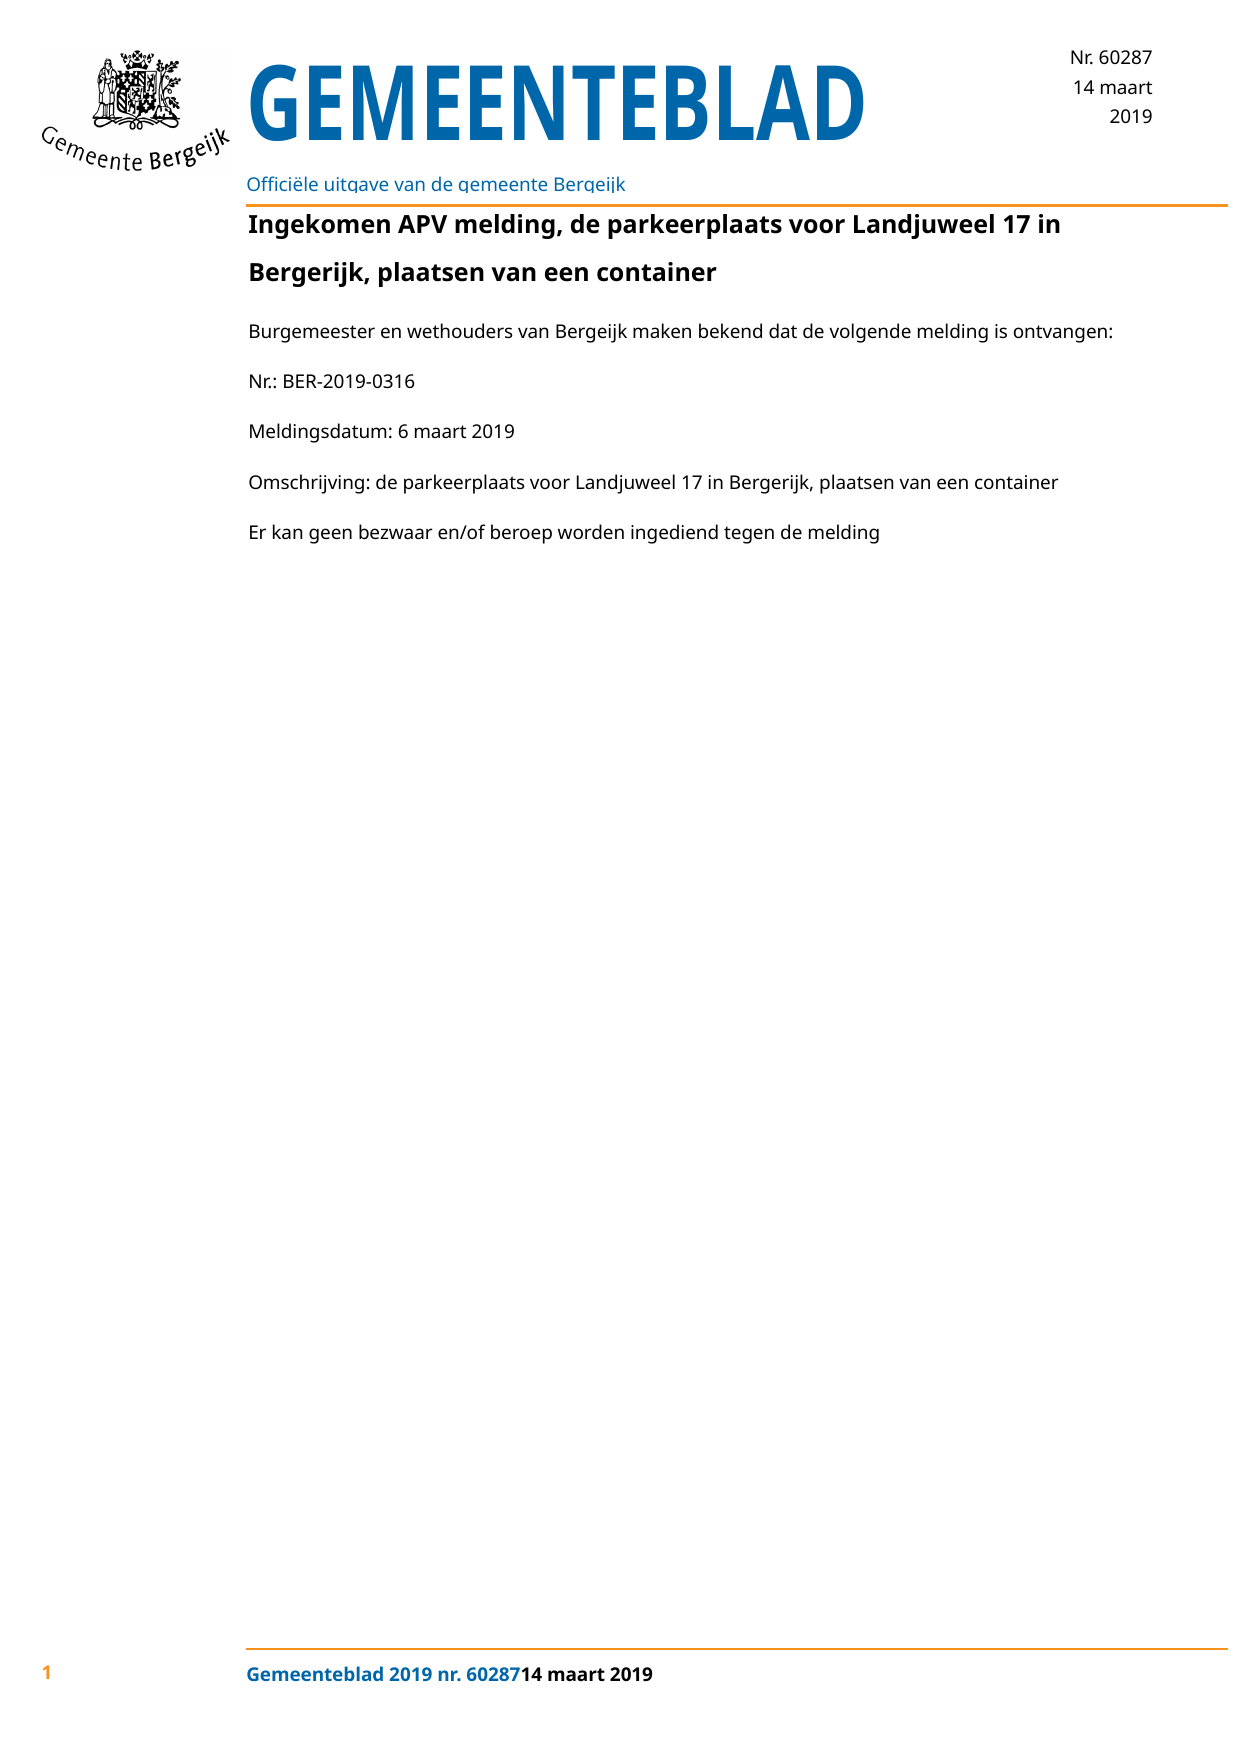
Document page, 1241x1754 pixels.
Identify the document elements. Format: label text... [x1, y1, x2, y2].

text Ingekomen APV melding, de parkeerplaats voor Landjuweel 17 in Bergerijk, plaatsen van een container [248, 207, 1152, 288]
picture [41, 47, 231, 172]
text Meldingsdatum: 6 maart 2019 [248, 419, 1152, 444]
text Omschrijving: de parkeerplaats voor Landjuweel 17 in Bergerijk, plaatsen van een container [248, 469, 1152, 495]
text Burgemeester en wethouders van Bergeijk maken bekend dat de volgende melding is ontvangen: [248, 318, 1152, 344]
text Er kan geen bezwaar en/of beroep worden ingediend tegen de melding [248, 519, 1152, 545]
text Nr.: BER-2019-0316 [248, 368, 1152, 394]
